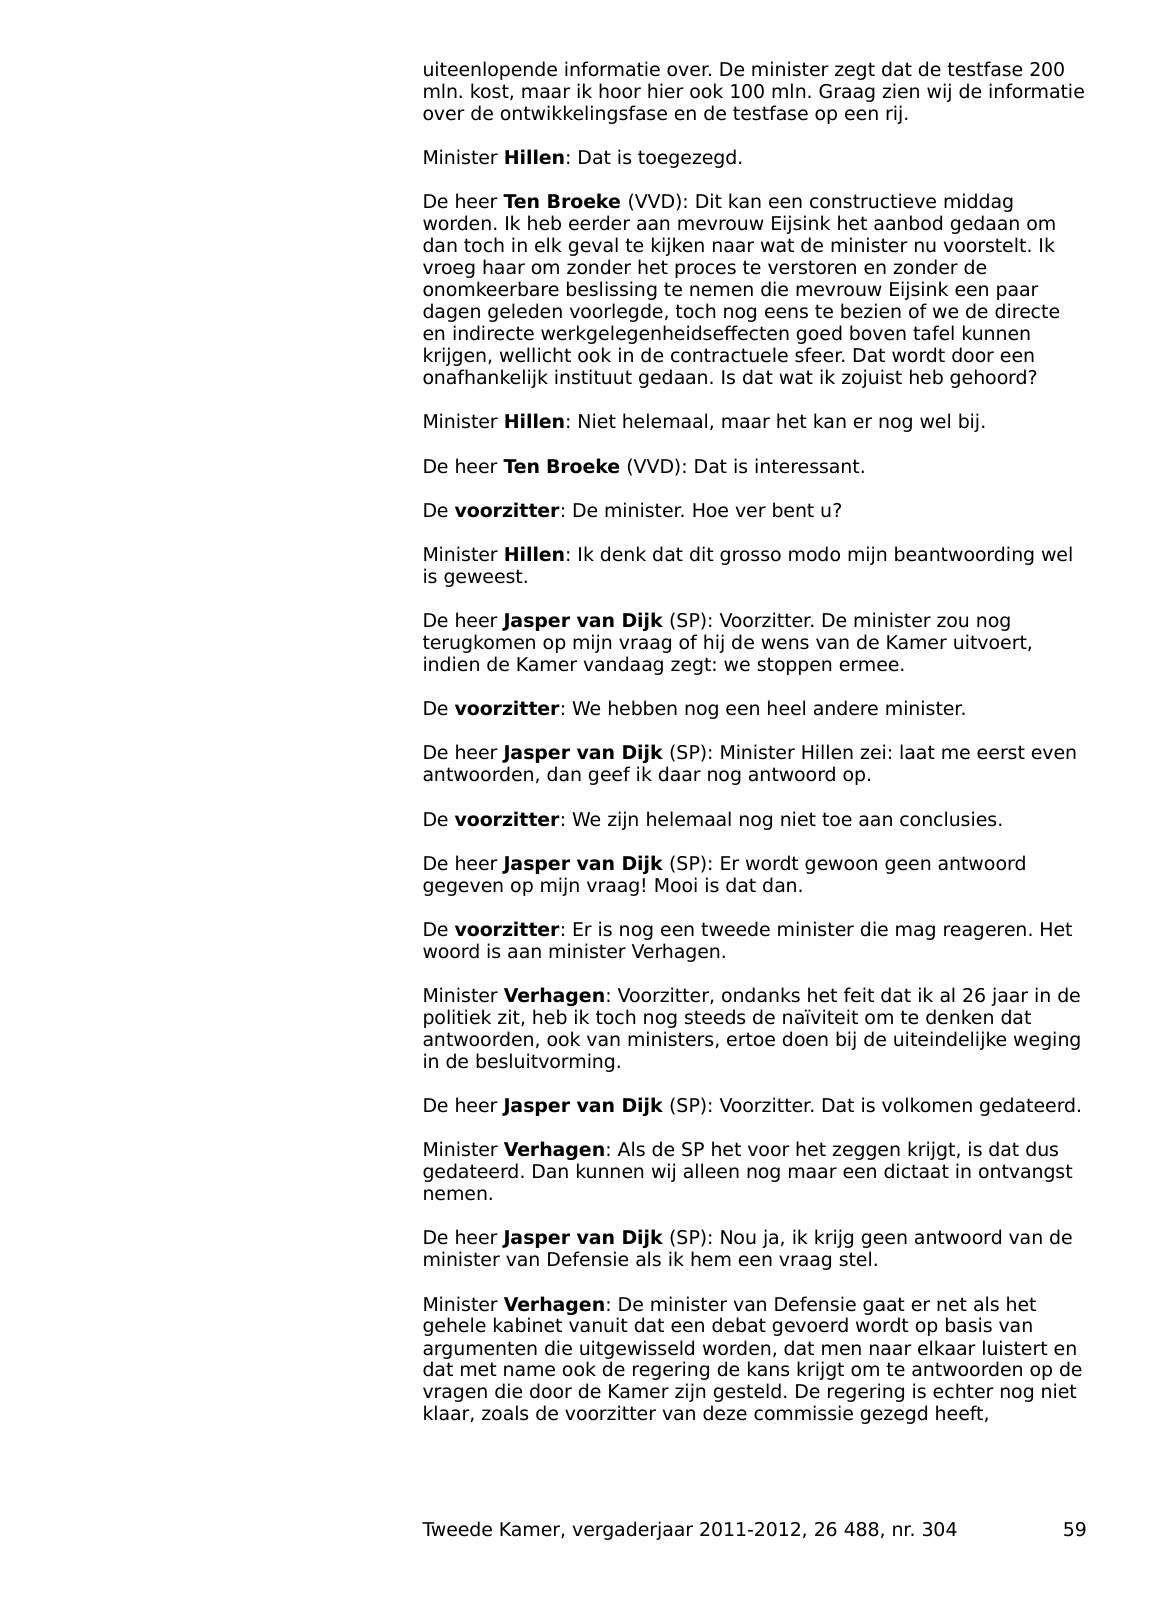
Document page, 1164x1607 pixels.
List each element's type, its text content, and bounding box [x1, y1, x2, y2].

text De heer Jasper van Dijk (SP): Voorzitter. De minister zou nog terugkomen op mijn vraag of hij de wens van de Kamer uitvoert, indien de Kamer vandaag zegt: we stoppen ermee. [422, 610, 1087, 676]
text De heer Jasper van Dijk (SP): Er wordt gewoon geen antwoord gegeven op mijn vraag! Mooi is dat dan. [422, 853, 1087, 897]
text Minister Hillen: Ik denk dat dit grosso modo mijn beantwoording wel is geweest. [422, 544, 1087, 588]
text De heer Ten Broeke (VVD): Dit kan een constructieve middag worden. Ik heb eerder aan mevrouw Eijsink het aanbod gedaan om dan toch in elk geval te kijken naar wat de minister nu voorstelt. Ik vroeg haar om zonder het proces te verstoren en zonder de onomkeerbare beslissing te nemen die mevrouw Eijsink een paar dagen geleden voorlegde, toch nog eens te bezien of we de directe en indirecte werkgelegenheidseffecten goed boven tafel kunnen krijgen, wellicht ook in de contractuele sfeer. Dat wordt door een onafhankelijk instituut gedaan. Is dat wat ik zojuist heb gehoord? [422, 191, 1087, 389]
text Minister Verhagen: De minister van Defensie gaat er net als het gehele kabinet vanuit dat een debat gevoerd wordt op basis van argumenten die uitgewisseld worden, dat men naar elkaar luistert en dat met name ook de regering de kans krijgt om te antwoorden op de vragen die door de Kamer zijn gesteld. De regering is echter nog niet klaar, zoals de voorzitter van deze commissie gezegd heeft, [422, 1293, 1087, 1425]
text De heer Jasper van Dijk (SP): Minister Hillen zei: laat me eerst even antwoorden, dan geef ik daar nog antwoord op. [422, 742, 1087, 786]
text De heer Jasper van Dijk (SP): Voorzitter. Dat is volkomen gedateerd. [422, 1095, 1087, 1117]
text Minister Hillen: Niet helemaal, maar het kan er nog wel bij. [422, 411, 1087, 433]
text Minister Verhagen: Voorzitter, ondanks het feit dat ik al 26 jaar in de politiek zit, heb ik toch nog steeds de naïviteit om te denken dat antwoorden, ook van ministers, ertoe doen bij de uiteindelijke weging in de besluitvorming. [422, 985, 1087, 1073]
text Minister Verhagen: Als de SP het voor het zeggen krijgt, is dat dus gedateerd. Dan kunnen wij alleen nog maar een dictaat in ontvangst nemen. [422, 1139, 1087, 1205]
text De voorzitter: We hebben nog een heel andere minister. [422, 698, 1087, 720]
text De voorzitter: De minister. Hoe ver bent u? [422, 500, 1087, 522]
text De heer Jasper van Dijk (SP): Nou ja, ik krijg geen antwoord van de minister van Defensie als ik hem een vraag stel. [422, 1227, 1087, 1271]
text De voorzitter: Er is nog een tweede minister die mag reageren. Het woord is aan minister Verhagen. [422, 919, 1087, 963]
text De voorzitter: We zijn helemaal nog niet toe aan conclusies. [422, 808, 1087, 830]
text De heer Ten Broeke (VVD): Dat is interessant. [422, 456, 1087, 477]
text uiteenlopende informatie over. De minister zegt dat de testfase 200 mln. kost, maar ik hoor hier ook 100 mln. Graag zien wij de informatie over de ontwikkelingsfase en de testfase op een rij. [422, 59, 1087, 125]
text Minister Hillen: Dat is toegezegd. [422, 147, 1087, 169]
